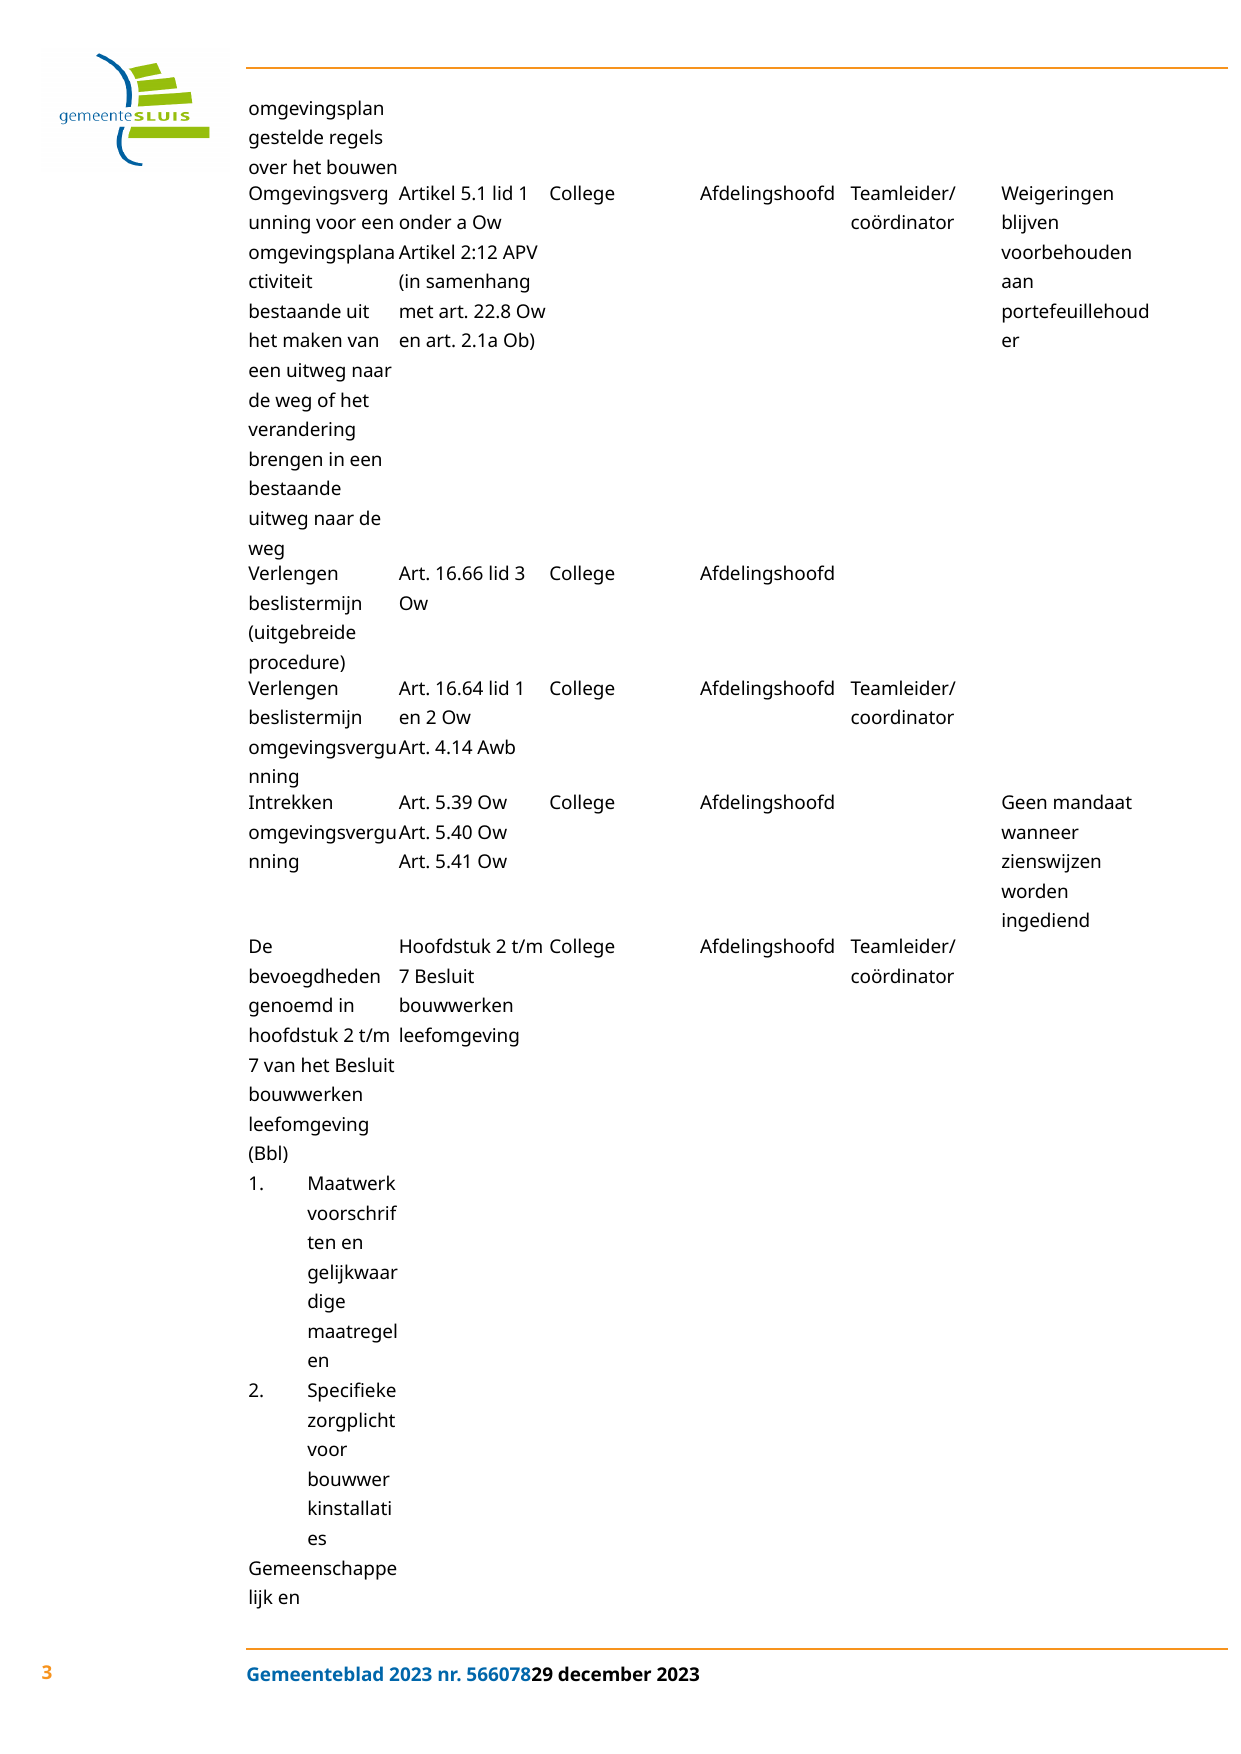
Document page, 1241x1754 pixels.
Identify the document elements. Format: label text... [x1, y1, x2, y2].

table_cell De bevoegdheden genoemd in hoofdstuk 2 t/m 7 van het Besluit bouwwerken leefomgeving (Bbl) Maatwerkvoorschriften en gelijkwaardige maatregelen Specifieke zorgplicht voor bouwwerkinstallaties Gemeenschappelijk en [248, 934, 398, 1610]
table_cell [850, 95, 1001, 180]
table_cell [1001, 675, 1152, 789]
table_cell [1001, 560, 1152, 675]
table_cell Omgevingsvergunning voor een omgevingsplanactiviteit bestaande uit het maken van een uitweg naar de weg of het verandering brengen in een bestaande uitweg naar de weg [248, 180, 398, 560]
table_cell Verlengen beslistermijn omgevingsvergunning [248, 675, 398, 789]
table_cell [1001, 95, 1152, 180]
table_cell Afdelingshoofd [700, 560, 850, 675]
table_cell Verlengen beslistermijn (uitgebreide procedure) [248, 560, 398, 675]
table_cell [850, 560, 1001, 675]
table_cell Afdelingshoofd [700, 789, 850, 933]
table_cell College [549, 560, 700, 675]
table_cell Geen mandaat wanneer zienswijzen worden ingediend [1001, 789, 1152, 933]
table_cell Afdelingshoofd [700, 934, 850, 1610]
table_cell College [549, 934, 700, 1610]
table_cell College [549, 675, 700, 789]
table_cell [399, 95, 549, 180]
table_cell Art. 16.64 lid 1 en 2 Ow Art. 4.14 Awb [399, 675, 549, 789]
table_cell Art. 5.39 Ow Art. 5.40 Ow Art. 5.41 Ow [399, 789, 549, 933]
table_cell [700, 95, 850, 180]
table_cell [549, 95, 700, 180]
picture [41, 47, 231, 172]
table_cell Art. 16.66 lid 3 Ow [399, 560, 549, 675]
table_cell [1001, 934, 1152, 1610]
table_cell Teamleider/coördinator [850, 180, 1001, 560]
table_cell Weigeringen blijven voorbehouden aan portefeuillehouder [1001, 180, 1152, 560]
table_cell Artikel 5.1 lid 1 onder a Ow Artikel 2:12 APV (in samenhang met art. 22.8 Ow en art. 2.1a Ob) [399, 180, 549, 560]
table_cell omgevingsplan gestelde regels over het bouwen [248, 95, 398, 180]
table_cell [850, 789, 1001, 933]
table_cell College [549, 180, 700, 560]
table_cell Afdelingshoofd [700, 180, 850, 560]
table_cell Teamleider/coordinator [850, 675, 1001, 789]
table_cell Afdelingshoofd [700, 675, 850, 789]
table_cell Hoofdstuk 2 t/m 7 Besluit bouwwerken leefomgeving [399, 934, 549, 1610]
table_cell Intrekken omgevingsvergunning [248, 789, 398, 933]
table_cell College [549, 789, 700, 933]
table_cell Teamleider/coördinator [850, 934, 1001, 1610]
